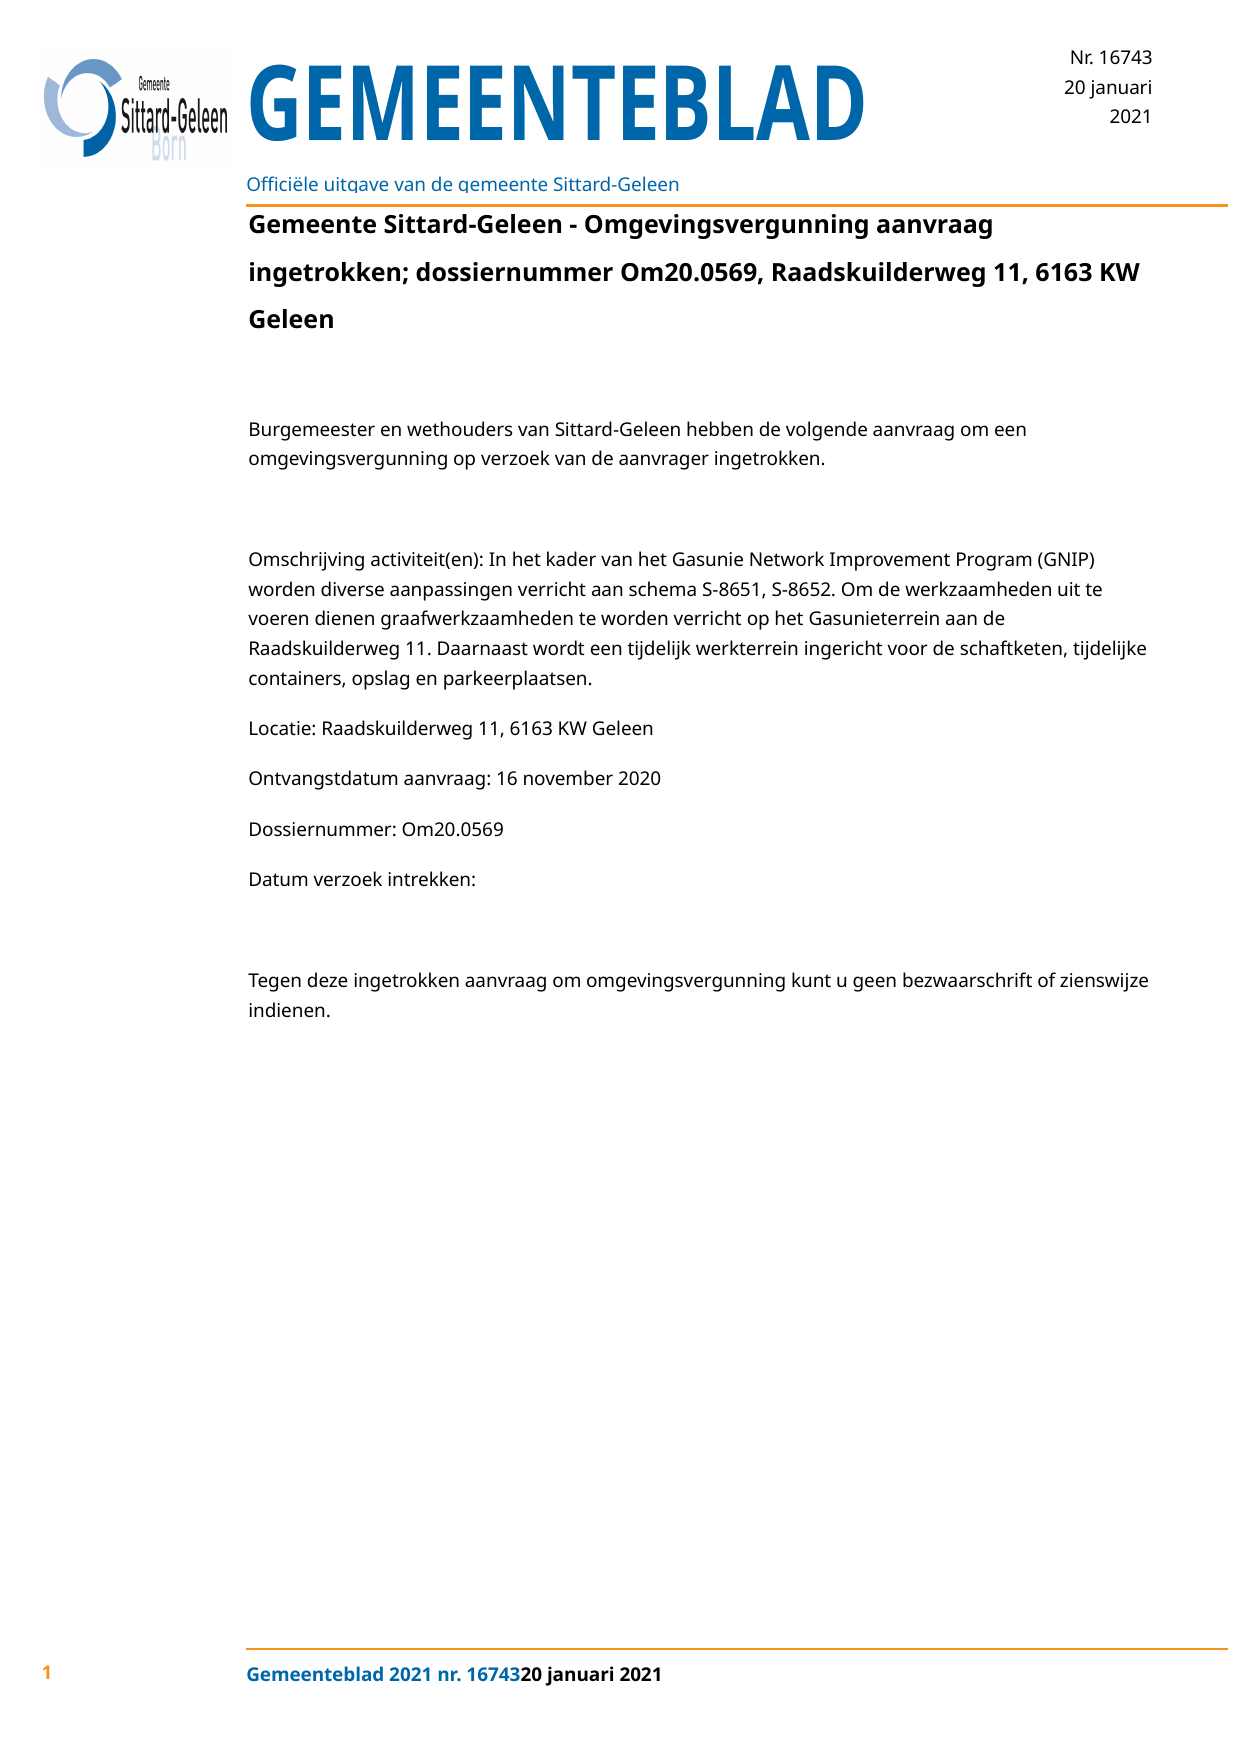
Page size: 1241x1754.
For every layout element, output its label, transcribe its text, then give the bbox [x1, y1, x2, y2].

text Gemeente Sittard-Geleen - Omgevingsvergunning aanvraag ingetrokken; dossiernummer Om20.0569, Raadskuilderweg 11, 6163 KW Geleen [248, 207, 1152, 336]
text Omschrijving activiteit(en): In het kader van het Gasunie Network Improvement Program (GNIP) worden diverse aanpassingen verricht aan schema S-8651, S-8652. Om de werkzaamheden uit te voeren dienen graafwerkzaamheden te worden verricht op het Gasunieterrein aan de Raadskuilderweg 11. Daarnaast wordt een tijdelijk werkterrein ingericht voor de schaftketen, tijdelijke containers, opslag en parkeerplaatsen. [248, 546, 1152, 690]
text Datum verzoek intrekken: [248, 866, 1152, 892]
text Dossiernummer: Om20.0569 [248, 816, 1152, 842]
picture [41, 47, 231, 172]
text Burgemeester en wethouders van Sittard-Geleen hebben de volgende aanvraag om een omgevingsvergunning op verzoek van de aanvrager ingetrokken. [248, 416, 1152, 471]
text Locatie: Raadskuilderweg 11, 6163 KW Geleen [248, 715, 1152, 741]
text Ontvangstdatum aanvraag: 16 november 2020 [248, 766, 1152, 791]
text Tegen deze ingetrokken aanvraag om omgevingsvergunning kunt u geen bezwaarschrift of zienswijze indienen. [248, 967, 1152, 1022]
